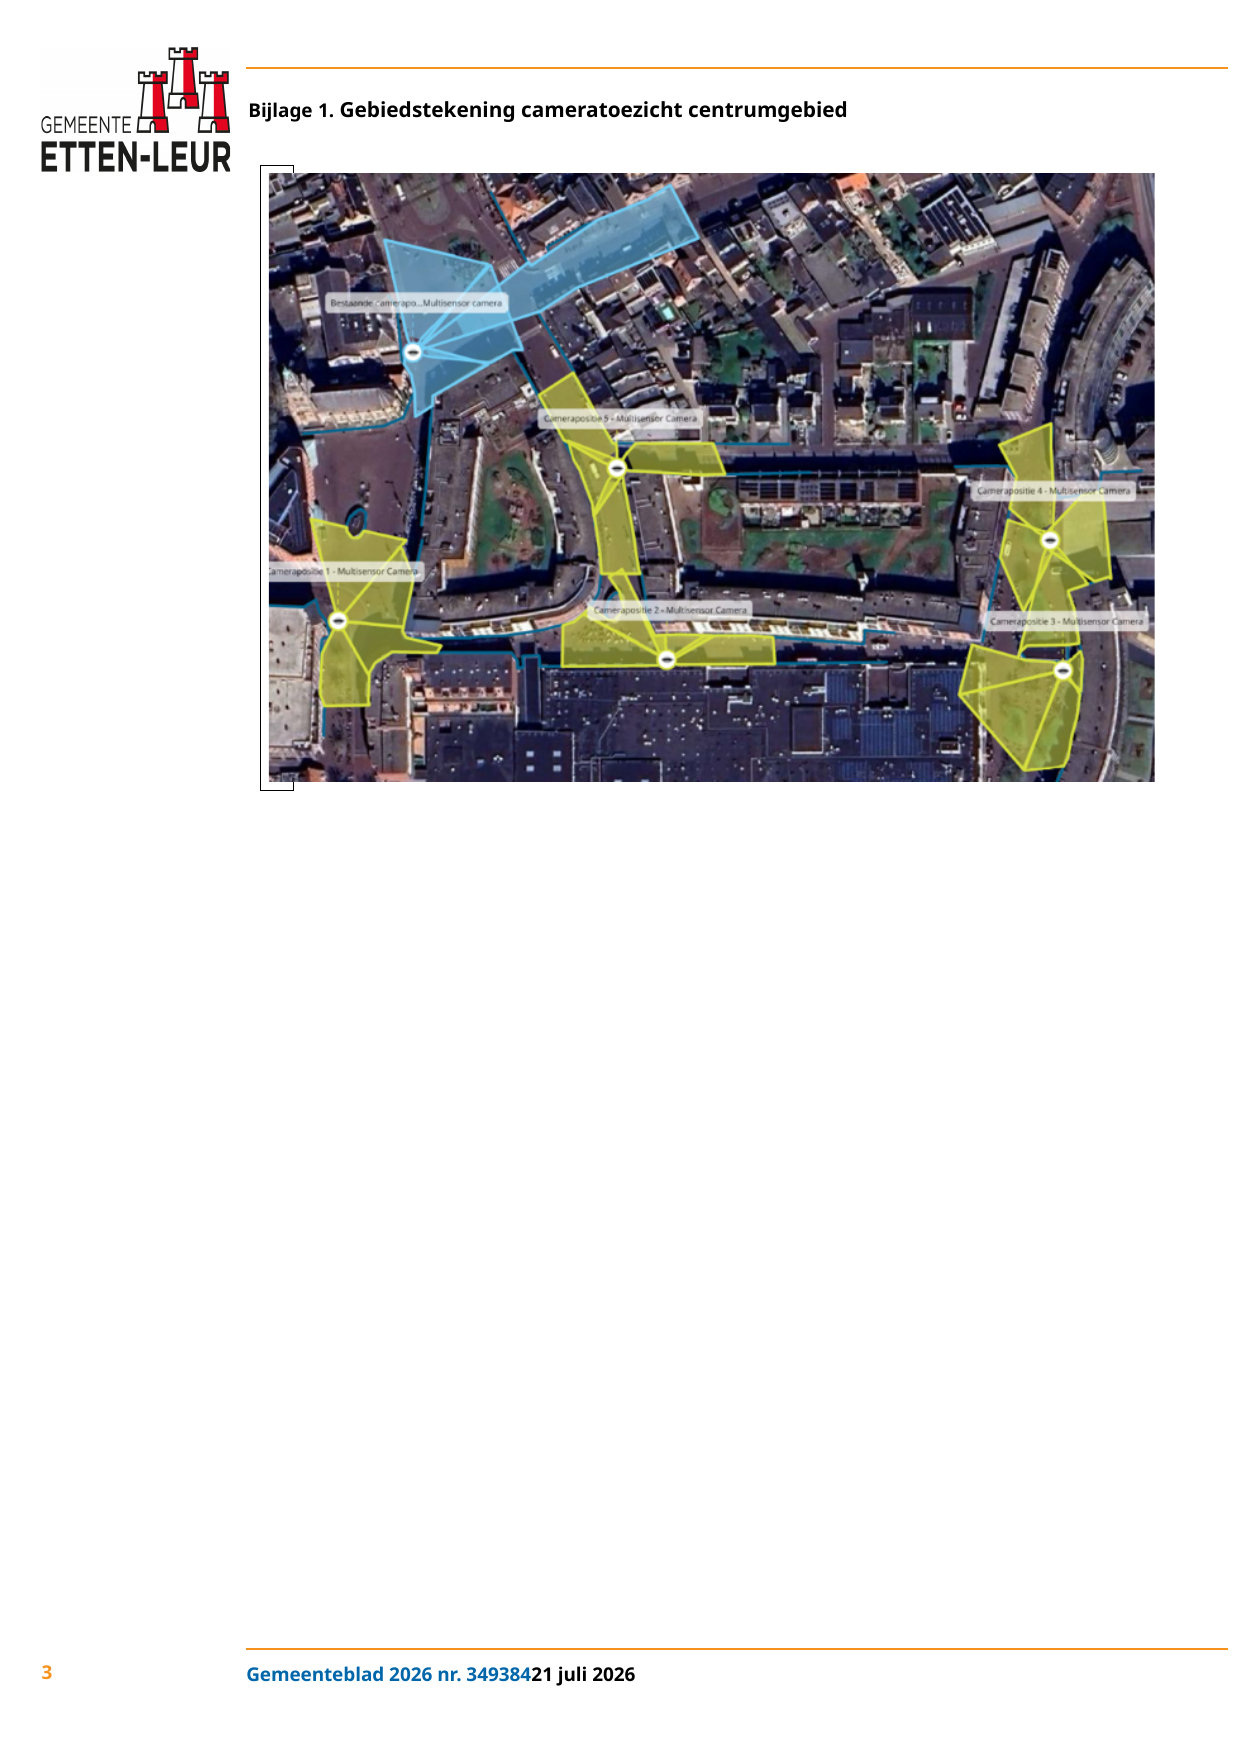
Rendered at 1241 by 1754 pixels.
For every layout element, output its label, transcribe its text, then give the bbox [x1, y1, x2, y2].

picture [41, 47, 231, 172]
picture [268, 173, 1155, 782]
text Bijlage 1. Gebiedstekening cameratoezicht centrumgebied [248, 95, 1152, 123]
